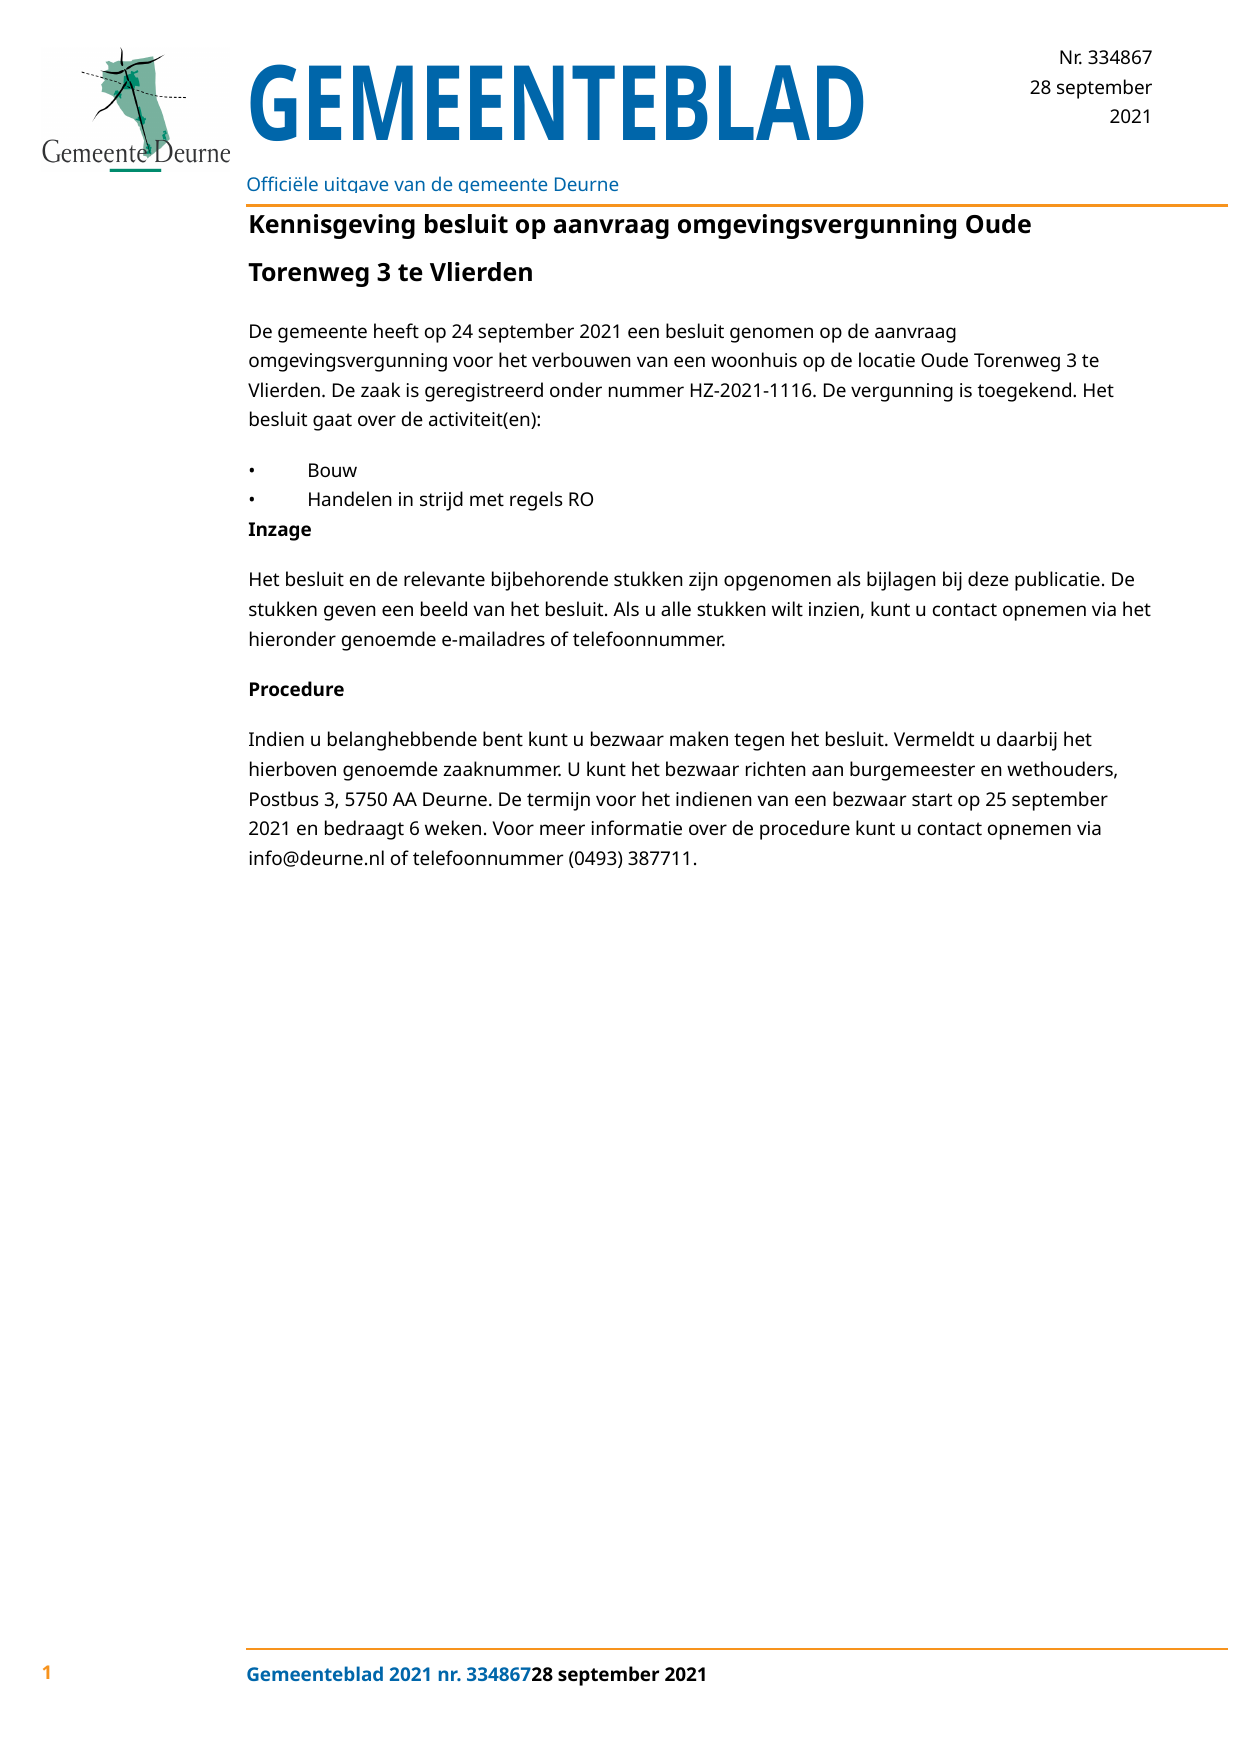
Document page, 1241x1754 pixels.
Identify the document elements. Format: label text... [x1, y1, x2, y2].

text De gemeente heeft op 24 september 2021 een besluit genomen op de aanvraag omgevingsvergunning voor het verbouwen van een woonhuis op de locatie Oude Torenweg 3 te Vlierden. De zaak is geregistreerd onder nummer HZ-2021-1116. De vergunning is toegekend. Het besluit gaat over de activiteit(en): [248, 318, 1152, 432]
text Procedure [248, 676, 1152, 702]
list Handelen in strijd met regels RO [248, 487, 1152, 512]
text Inzage [248, 516, 1152, 542]
text Indien u belanghebbende bent kunt u bezwaar maken tegen het besluit. Vermeldt u daarbij het hierboven genoemde zaaknummer. U kunt het bezwaar richten aan burgemeester en wethouders, Postbus 3, 5750 AA Deurne. De termijn voor het indienen van een bezwaar start op 25 september 2021 en bedraagt 6 weken. Voor meer informatie over de procedure kunt u contact opnemen via info@deurne.nl of telefoonnummer (0493) 387711. [248, 727, 1152, 871]
text Het besluit en de relevante bijbehorende stukken zijn opgenomen als bijlagen bij deze publicatie. De stukken geven een beeld van het besluit. Als u alle stukken wilt inzien, kunt u contact opnemen via het hieronder genoemde e-mailadres of telefoonnummer. [248, 567, 1152, 652]
list Bouw [248, 457, 1152, 483]
picture [41, 47, 231, 172]
text Kennisgeving besluit op aanvraag omgevingsvergunning Oude Torenweg 3 te Vlierden [248, 207, 1152, 288]
